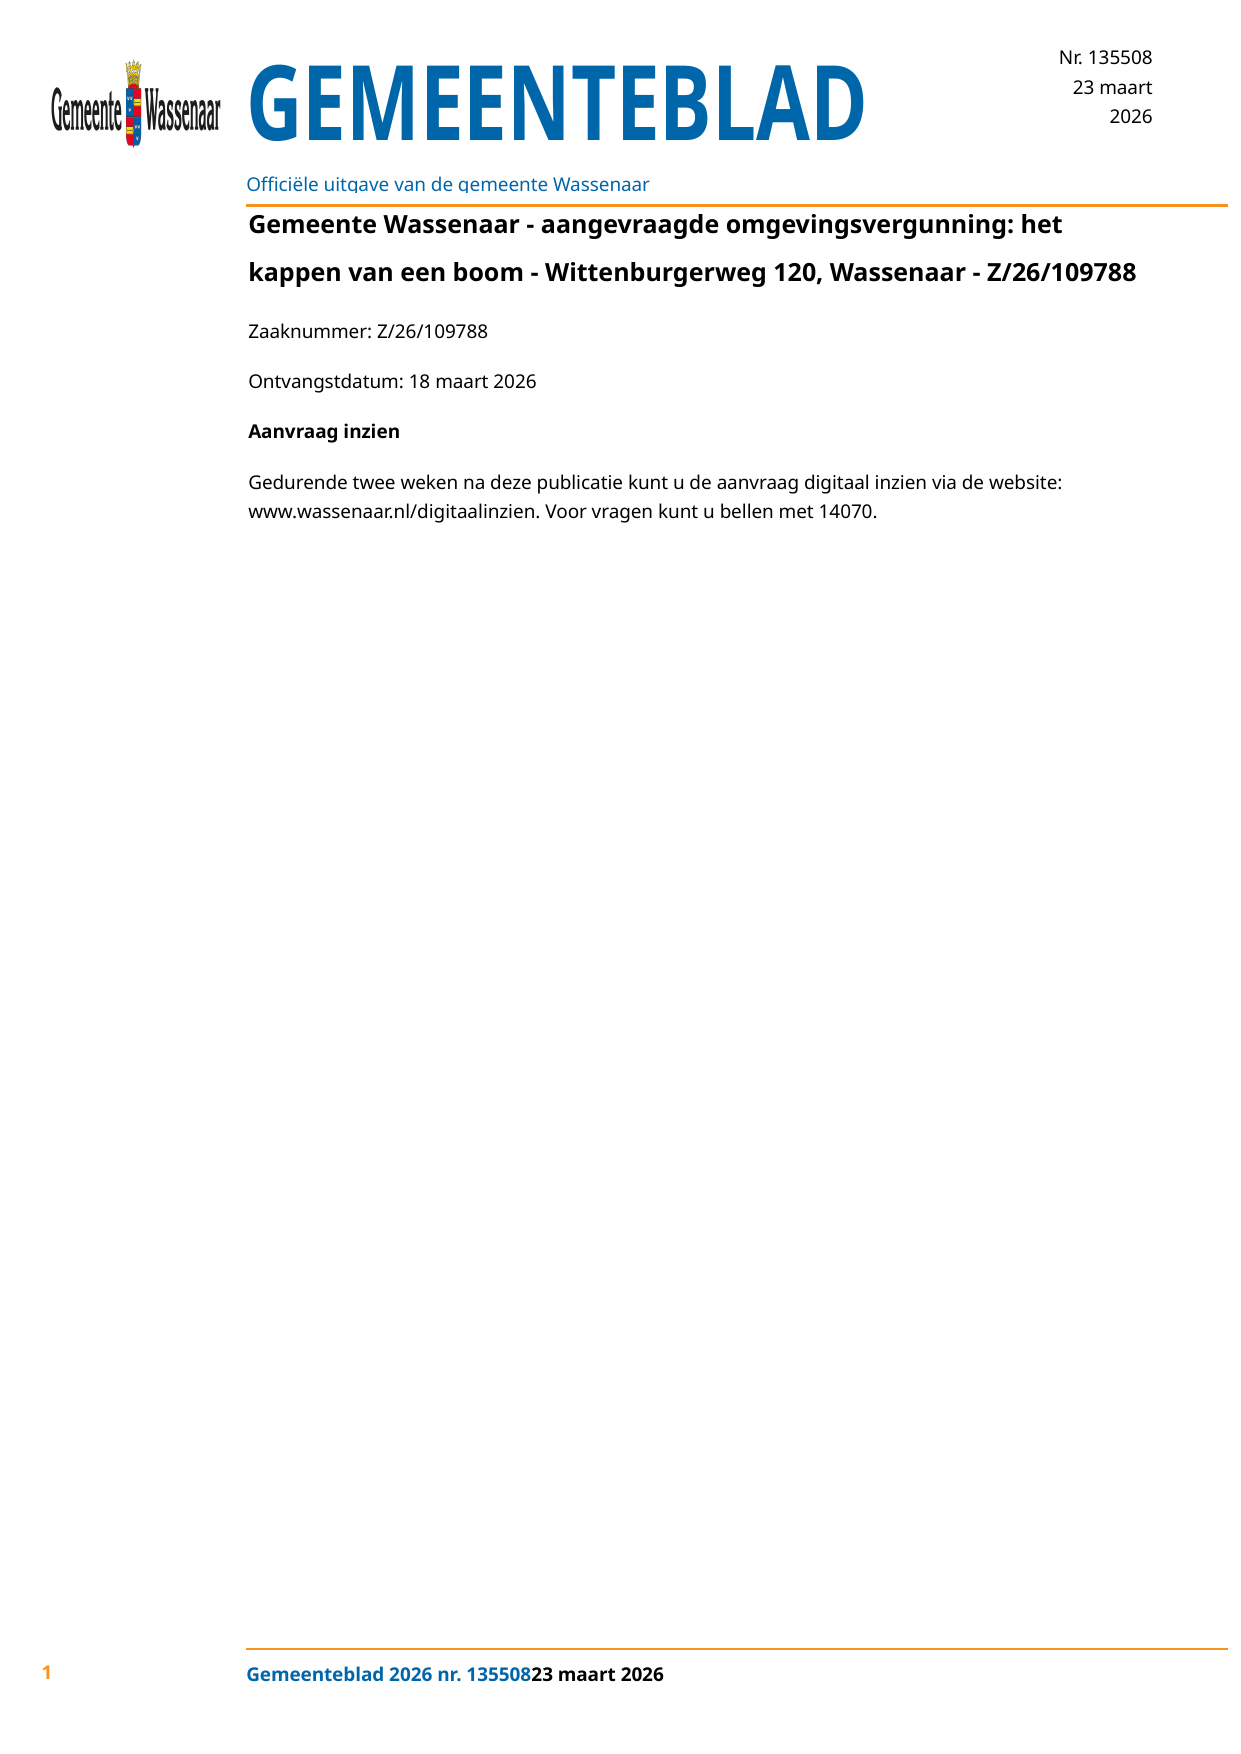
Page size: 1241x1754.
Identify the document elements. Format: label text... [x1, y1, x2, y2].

text Gedurende twee weken na deze publicatie kunt u de aanvraag digitaal inzien via de website: www.wassenaar.nl/digitaalinzien. Voor vragen kunt u bellen met 14070. [248, 469, 1152, 524]
text Ontvangstdatum: 18 maart 2026 [248, 368, 1152, 394]
text Aanvraag inzien [248, 419, 1152, 444]
text Zaaknummer: Z/26/109788 [248, 318, 1152, 344]
text Gemeente Wassenaar - aangevraagde omgevingsvergunning: het kappen van een boom - Wittenburgerweg 120, Wassenaar - Z/26/109788 [248, 207, 1152, 288]
picture [41, 47, 231, 172]
